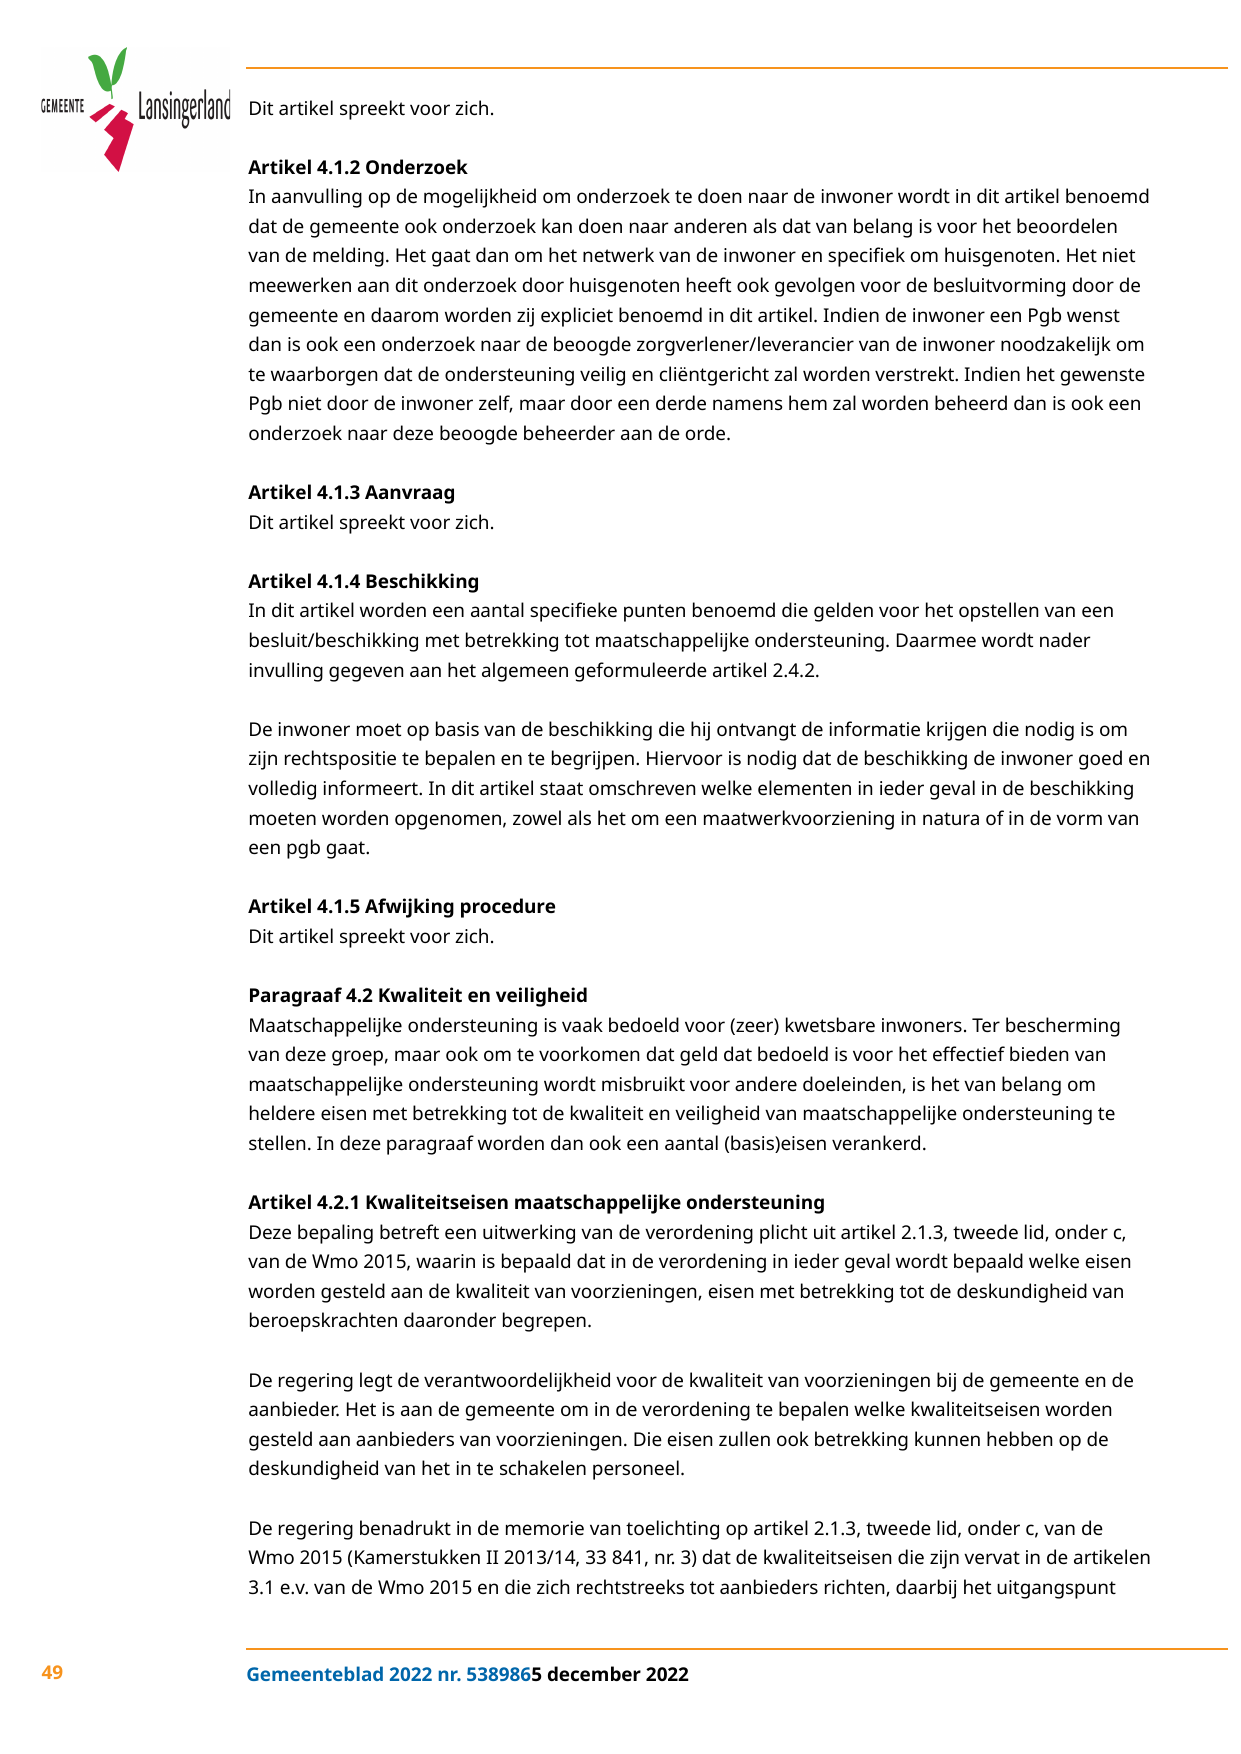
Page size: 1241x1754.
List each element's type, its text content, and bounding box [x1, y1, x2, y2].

text Dit artikel spreekt voor zich. [248, 509, 1152, 535]
text Deze bepaling betreft een uitwerking van de verordening plicht uit artikel 2.1.3, tweede lid, onder c, van de Wmo 2015, waarin is bepaald dat in de verordening in ieder geval wordt bepaald welke eisen worden gesteld aan de kwaliteit van voorzieningen, eisen met betrekking tot de deskundigheid van beroepskrachten daaronder begrepen. [248, 1219, 1152, 1333]
text Artikel 4.2.1 Kwaliteitseisen maatschappelijke ondersteuning [248, 1189, 1152, 1215]
text Paragraaf 4.2 Kwaliteit en veiligheid [248, 982, 1152, 1008]
picture [41, 47, 231, 172]
text Artikel 4.1.3 Aanvraag [248, 479, 1152, 505]
text Artikel 4.1.2 Onderzoek [248, 154, 1152, 180]
text Artikel 4.1.4 Beschikking [248, 568, 1152, 594]
text De regering benadrukt in de memorie van toelichting op artikel 2.1.3, tweede lid, onder c, van de Wmo 2015 (Kamerstukken II 2013/14, 33 841, nr. 3) dat de kwaliteitseisen die zijn vervat in de artikelen 3.1 e.v. van de Wmo 2015 en die zich rechtstreeks tot aanbieders richten, daarbij het uitgangspunt [248, 1515, 1152, 1600]
text Artikel 4.1.5 Afwijking procedure [248, 893, 1152, 919]
text De inwoner moet op basis van de beschikking die hij ontvangt de informatie krijgen die nodig is om zijn rechtspositie te bepalen en te begrijpen. Hiervoor is nodig dat de beschikking de inwoner goed en volledig informeert. In dit artikel staat omschreven welke elementen in ieder geval in de beschikking moeten worden opgenomen, zowel als het om een maatwerkvoorziening in natura of in de vorm van een pgb gaat. [248, 716, 1152, 860]
text Dit artikel spreekt voor zich. [248, 95, 1152, 121]
text De regering legt de verantwoordelijkheid voor de kwaliteit van voorzieningen bij de gemeente en de aanbieder. Het is aan de gemeente om in de verordening te bepalen welke kwaliteitseisen worden gesteld aan aanbieders van voorzieningen. Die eisen zullen ook betrekking kunnen hebben op de deskundigheid van het in te schakelen personeel. [248, 1367, 1152, 1481]
text In aanvulling op de mogelijkheid om onderzoek te doen naar de inwoner wordt in dit artikel benoemd dat de gemeente ook onderzoek kan doen naar anderen als dat van belang is voor het beoordelen van de melding. Het gaat dan om het netwerk van de inwoner en specifiek om huisgenoten. Het niet meewerken aan dit onderzoek door huisgenoten heeft ook gevolgen voor de besluitvorming door de gemeente en daarom worden zij expliciet benoemd in dit artikel. Indien de inwoner een Pgb wenst dan is ook een onderzoek naar de beoogde zorgverlener/leverancier van de inwoner noodzakelijk om te waarborgen dat de ondersteuning veilig en cliëntgericht zal worden verstrekt. Indien het gewenste Pgb niet door de inwoner zelf, maar door een derde namens hem zal worden beheerd dan is ook een onderzoek naar deze beoogde beheerder aan de orde. [248, 183, 1152, 446]
text Dit artikel spreekt voor zich. [248, 923, 1152, 949]
text In dit artikel worden een aantal specifieke punten benoemd die gelden voor het opstellen van een besluit/beschikking met betrekking tot maatschappelijke ondersteuning. Daarmee wordt nader invulling gegeven aan het algemeen geformuleerde artikel 2.4.2. [248, 598, 1152, 683]
text Maatschappelijke ondersteuning is vaak bedoeld voor (zeer) kwetsbare inwoners. Ter bescherming van deze groep, maar ook om te voorkomen dat geld dat bedoeld is voor het effectief bieden van maatschappelijke ondersteuning wordt misbruikt voor andere doeleinden, is het van belang om heldere eisen met betrekking tot de kwaliteit en veiligheid van maatschappelijke ondersteuning te stellen. In deze paragraaf worden dan ook een aantal (basis)eisen verankerd. [248, 1012, 1152, 1156]
